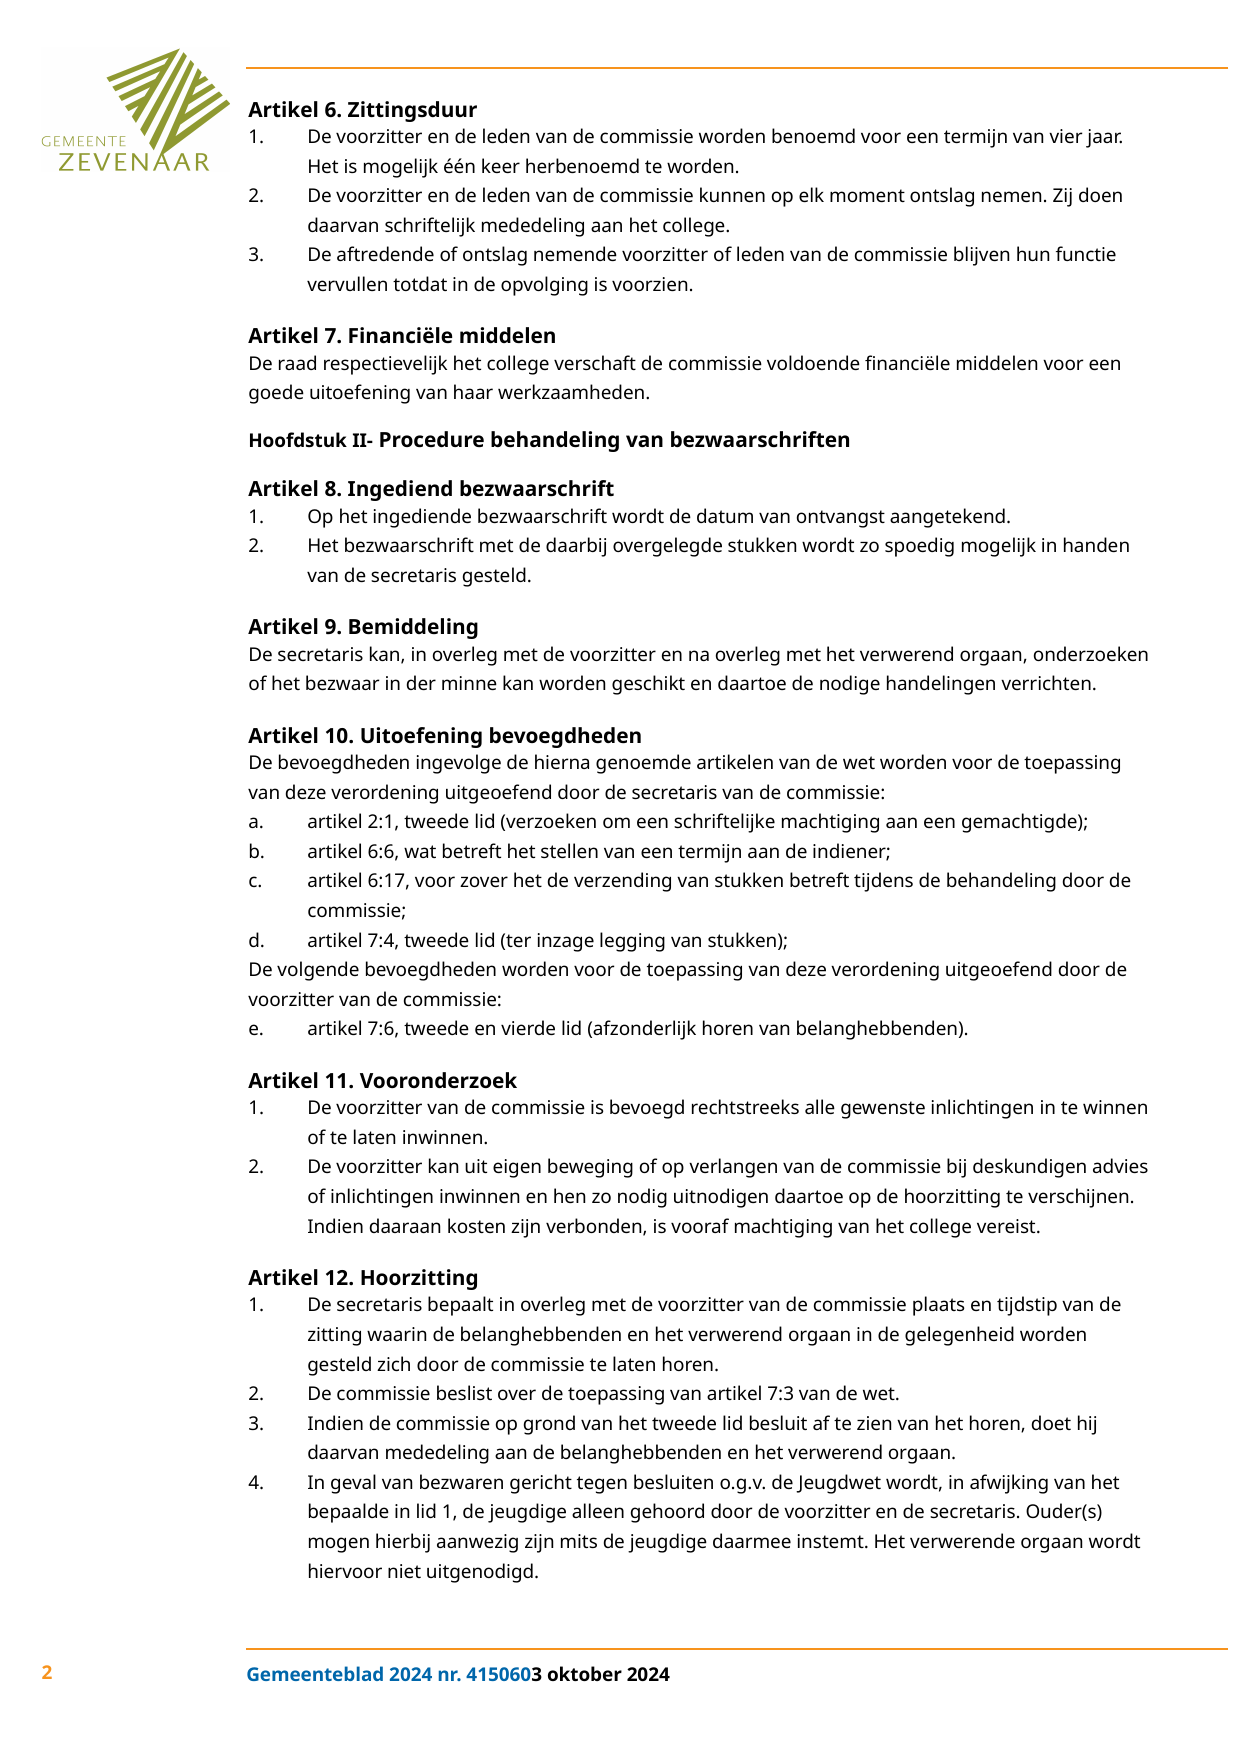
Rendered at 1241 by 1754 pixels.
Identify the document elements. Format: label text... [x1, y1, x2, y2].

text De secretaris kan, in overleg met de voorzitter en na overleg met het verwerend orgaan, onderzoeken of het bezwaar in der minne kan worden geschikt en daartoe de nodige handelingen verrichten. [248, 641, 1152, 696]
text Artikel 7. Financiële middelen [248, 322, 1152, 350]
text De bevoegdheden ingevolge de hierna genoemde artikelen van de wet worden voor de toepassing van deze verordening uitgeoefend door de secretaris van de commissie: [248, 749, 1152, 805]
list artikel 6:6, wat betreft het stellen van een termijn aan de indiener; [248, 838, 1152, 864]
list artikel 6:17, voor zover het de verzending van stukken betreft tijdens de behandeling door de commissie; [248, 868, 1152, 923]
list Indien de commissie op grond van het tweede lid besluit af te zien van het horen, doet hij daarvan mededeling aan de belanghebbenden en het verwerend orgaan. [248, 1410, 1152, 1465]
list Op het ingediende bezwaarschrift wordt de datum van ontvangst aangetekend. [248, 503, 1152, 529]
text Artikel 8. Ingediend bezwaarschrift [248, 474, 1152, 503]
list De aftredende of ontslag nemende voorzitter of leden van de commissie blijven hun functie vervullen totdat in de opvolging is voorzien. [248, 242, 1152, 297]
text Artikel 11. Vooronderzoek [248, 1066, 1152, 1094]
list De voorzitter en de leden van de commissie worden benoemd voor een termijn van vier jaar. Het is mogelijk één keer herbenoemd te worden. [248, 123, 1152, 178]
list De voorzitter en de leden van de commissie kunnen op elk moment ontslag nemen. Zij doen daarvan schriftelijk mededeling aan het college. [248, 182, 1152, 238]
text De raad respectievelijk het college verschaft de commissie voldoende financiële middelen voor een goede uitoefening van haar werkzaamheden. [248, 350, 1152, 405]
list artikel 2:1, tweede lid (verzoeken om een schriftelijke machtiging aan een gemachtigde); [248, 808, 1152, 834]
picture [41, 47, 231, 172]
list De voorzitter kan uit eigen beweging of op verlangen van de commissie bij deskundigen advies of inlichtingen inwinnen en hen zo nodig uitnodigen daartoe op de hoorzitting te verschijnen. Indien daaraan kosten zijn verbonden, is vooraf machtiging van het college vereist. [248, 1154, 1152, 1238]
list artikel 7:4, tweede lid (ter inzage legging van stukken); [248, 927, 1152, 953]
text Artikel 6. Zittingsduur [248, 95, 1152, 123]
list Het bezwaarschrift met de daarbij overgelegde stukken wordt zo spoedig mogelijk in handen van de secretaris gesteld. [248, 532, 1152, 588]
text Hoofdstuk II- Procedure behandeling van bezwaarschriften [248, 425, 1152, 454]
text Artikel 9. Bemiddeling [248, 612, 1152, 641]
list In geval van bezwaren gericht tegen besluiten o.g.v. de Jeugdwet wordt, in afwijking van het bepaalde in lid 1, de jeugdige alleen gehoord door de voorzitter en de secretaris. Ouder(s) mogen hierbij aanwezig zijn mits de jeugdige daarmee instemt. Het verwerende orgaan wordt hiervoor niet uitgenodigd. [248, 1469, 1152, 1584]
list De commissie beslist over de toepassing van artikel 7:3 van de wet. [248, 1380, 1152, 1406]
text Artikel 10. Uitoefening bevoegdheden [248, 721, 1152, 749]
text Artikel 12. Hoorzitting [248, 1263, 1152, 1292]
list De voorzitter van de commissie is bevoegd rechtstreeks alle gewenste inlichtingen in te winnen of te laten inwinnen. [248, 1094, 1152, 1150]
list De secretaris bepaalt in overleg met de voorzitter van de commissie plaats en tijdstip van de zitting waarin de belanghebbenden en het verwerend orgaan in de gelegenheid worden gesteld zich door de commissie te laten horen. [248, 1292, 1152, 1377]
list artikel 7:6, tweede en vierde lid (afzonderlijk horen van belanghebbenden). [248, 1016, 1152, 1041]
text De volgende bevoegdheden worden voor de toepassing van deze verordening uitgeoefend door de voorzitter van de commissie: [248, 956, 1152, 1012]
